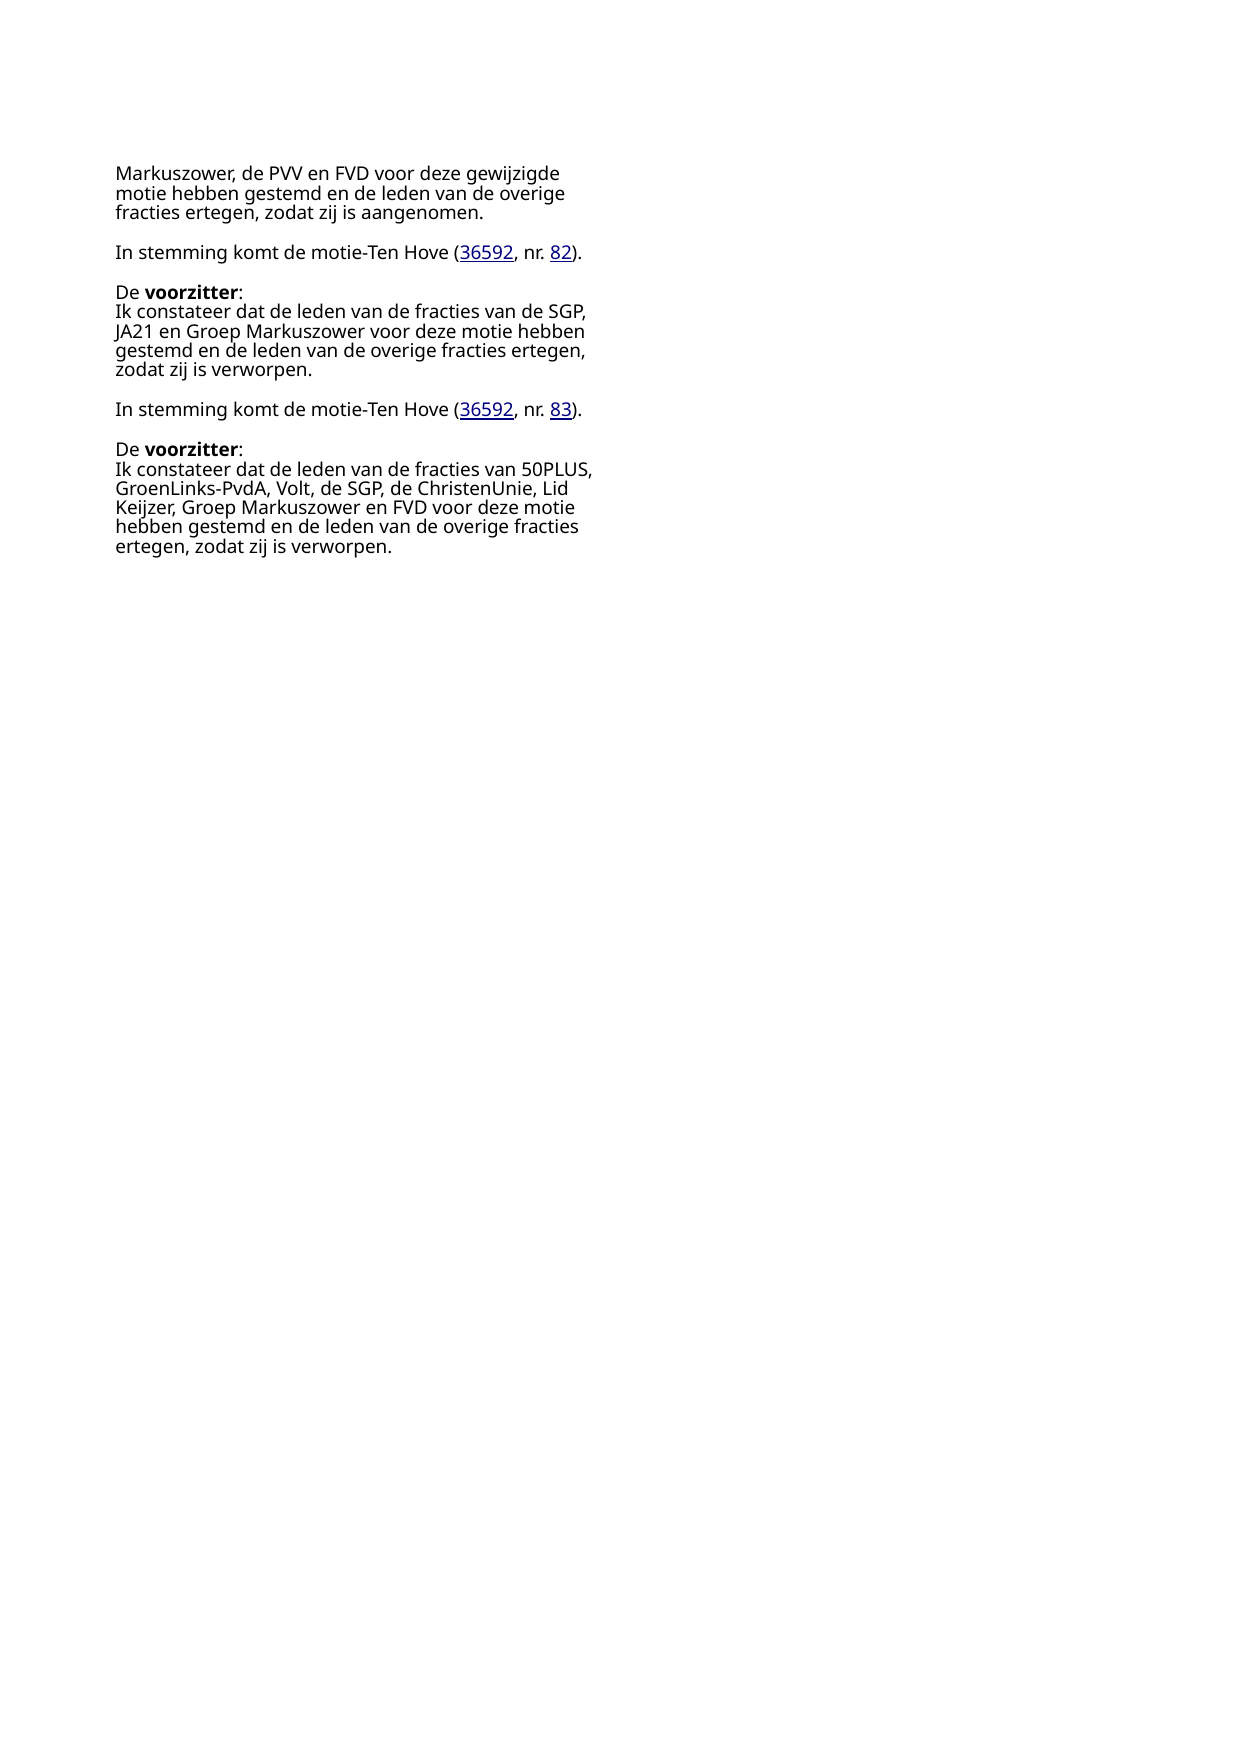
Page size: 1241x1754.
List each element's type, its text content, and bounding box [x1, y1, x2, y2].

text In stemming komt de motie-Ten Hove (36592, nr. 82). [115, 244, 605, 263]
text Ik constateer dat de leden van de fracties van de SGP, JA21 en Groep Markuszower voor deze motie hebben gestemd en de leden van de overige fracties ertegen, zodat zij is verworpen. [115, 303, 605, 380]
text De voorzitter: [115, 441, 605, 461]
text In stemming komt de motie-Ten Hove (36592, nr. 83). [115, 401, 605, 421]
text Markuszower, de PVV en FVD voor deze gewijzigde motie hebben gestemd en de leden van de overige fracties ertegen, zodat zij is aangenomen. [115, 165, 605, 223]
text De voorzitter: [115, 284, 605, 303]
text Ik constateer dat de leden van de fracties van 50PLUS, GroenLinks-PvdA, Volt, de SGP, de ChristenUnie, Lid Keijzer, Groep Markuszower en FVD voor deze motie hebben gestemd en de leden van de overige fracties ertegen, zodat zij is verworpen. [115, 461, 605, 557]
